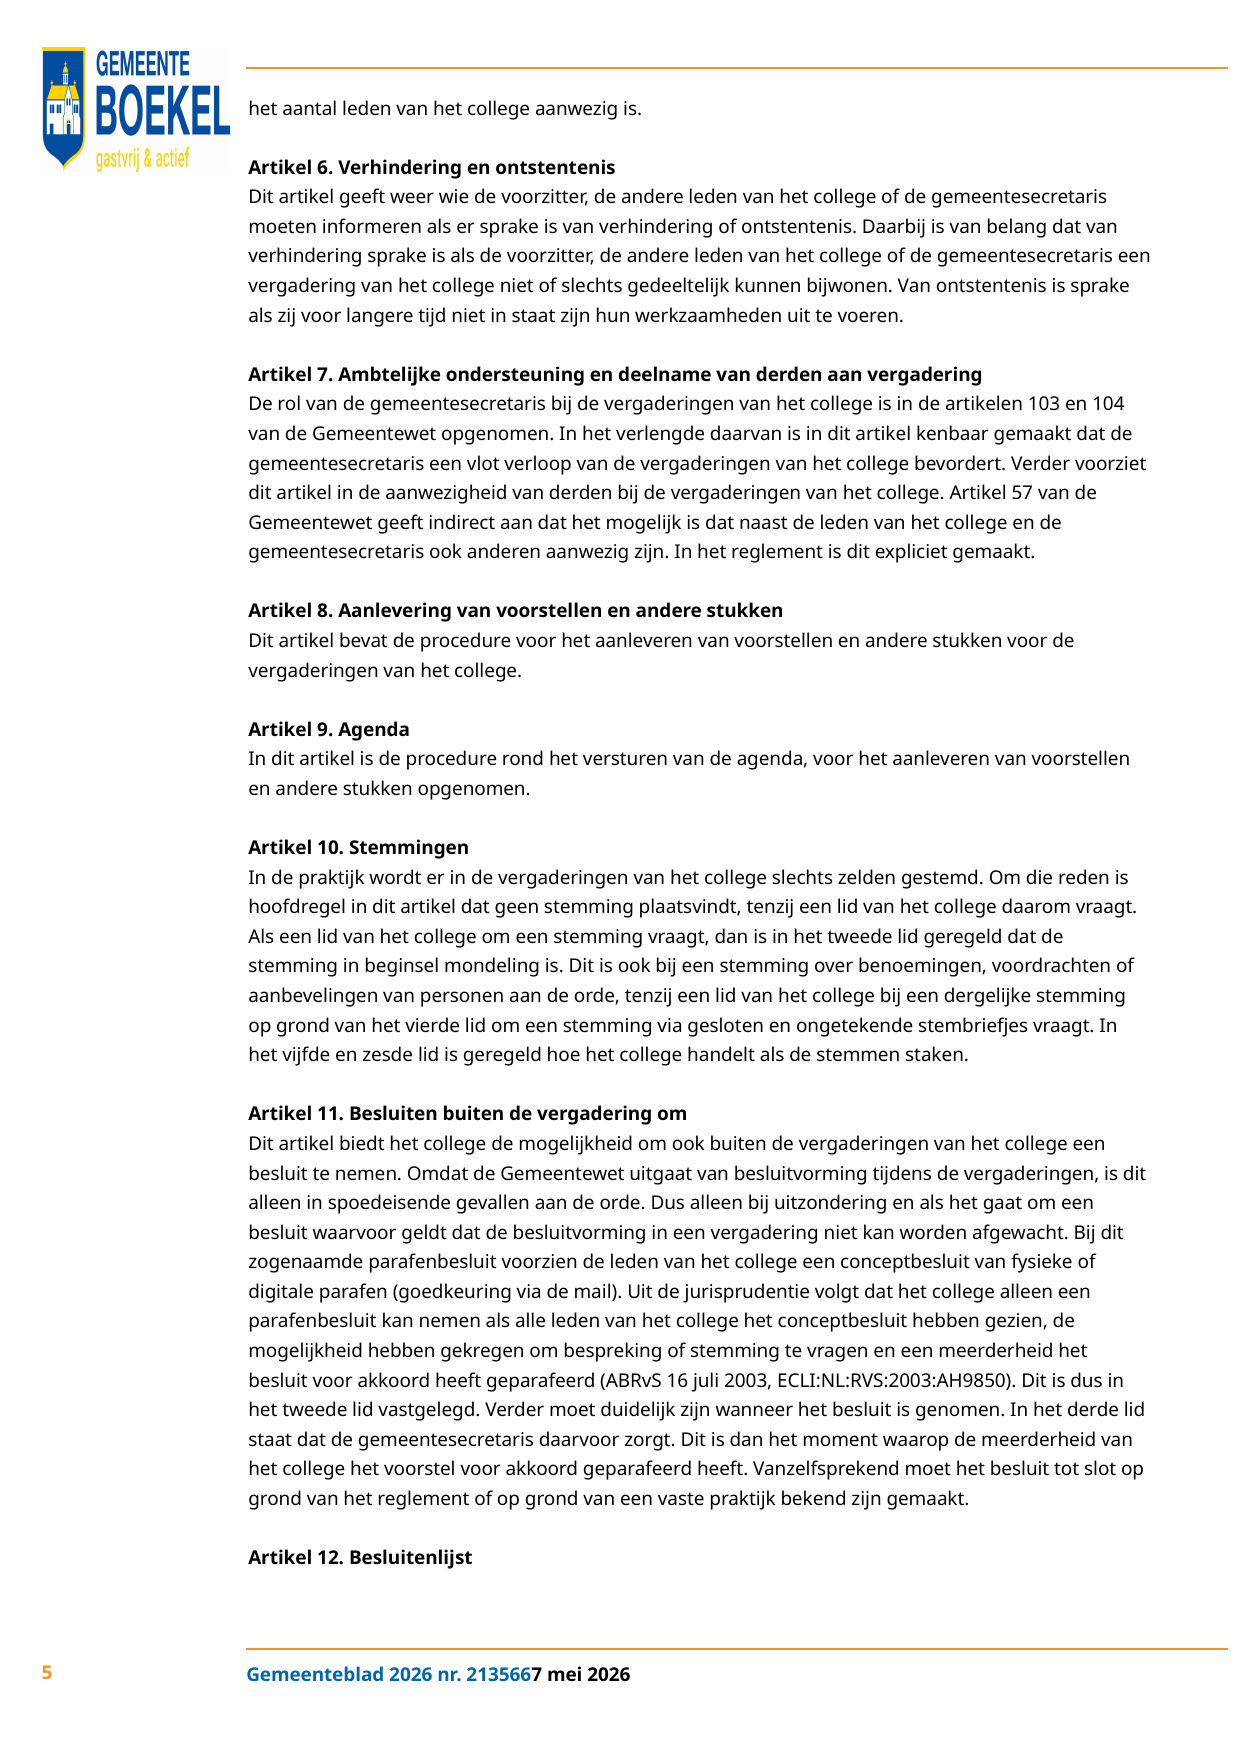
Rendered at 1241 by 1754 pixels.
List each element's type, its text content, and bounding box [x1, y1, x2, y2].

text In dit artikel is de procedure rond het versturen van de agenda, voor het aanleveren van voorstellen en andere stukken opgenomen. [248, 746, 1152, 801]
text De rol van de gemeentesecretaris bij de vergaderingen van het college is in de artikelen 103 en 104 van de Gemeentewet opgenomen. In het verlengde daarvan is in dit artikel kenbaar gemaakt dat de gemeentesecretaris een vlot verloop van de vergaderingen van het college bevordert. Verder voorziet dit artikel in de aanwezigheid van derden bij de vergaderingen van het college. Artikel 57 van de Gemeentewet geeft indirect aan dat het mogelijk is dat naast de leden van het college en de gemeentesecretaris ook anderen aanwezig zijn. In het reglement is dit expliciet gemaakt. [248, 391, 1152, 564]
text Artikel 6. Verhindering en ontstentenis [248, 154, 1152, 180]
text Artikel 9. Agenda [248, 716, 1152, 742]
text het aantal leden van het college aanwezig is. [248, 95, 1152, 121]
text Artikel 7. Ambtelijke ondersteuning en deelname van derden aan vergadering [248, 361, 1152, 387]
text Artikel 11. Besluiten buiten de vergadering om [248, 1101, 1152, 1126]
picture [41, 47, 231, 172]
text Artikel 10. Stemmingen [248, 834, 1152, 860]
text Dit artikel geeft weer wie de voorzitter, de andere leden van het college of de gemeentesecretaris moeten informeren als er sprake is van verhindering of ontstentenis. Daarbij is van belang dat van verhindering sprake is als de voorzitter, de andere leden van het college of de gemeentesecretaris een vergadering van het college niet of slechts gedeeltelijk kunnen bijwonen. Van ontstentenis is sprake als zij voor langere tijd niet in staat zijn hun werkzaamheden uit te voeren. [248, 183, 1152, 328]
text Artikel 12. Besluitenlijst [248, 1544, 1152, 1570]
text In de praktijk wordt er in de vergaderingen van het college slechts zelden gestemd. Om die reden is hoofdregel in dit artikel dat geen stemming plaatsvindt, tenzij een lid van het college daarom vraagt. Als een lid van het college om een stemming vraagt, dan is in het tweede lid geregeld dat de stemming in beginsel mondeling is. Dit is ook bij een stemming over benoemingen, voordrachten of aanbevelingen van personen aan de orde, tenzij een lid van het college bij een dergelijke stemming op grond van het vierde lid om een stemming via gesloten en ongetekende stembriefjes vraagt. In het vijfde en zesde lid is geregeld hoe het college handelt als de stemmen staken. [248, 864, 1152, 1067]
text Dit artikel biedt het college de mogelijkheid om ook buiten de vergaderingen van het college een besluit te nemen. Omdat de Gemeentewet uitgaat van besluitvorming tijdens de vergaderingen, is dit alleen in spoedeisende gevallen aan de orde. Dus alleen bij uitzondering en als het gaat om een besluit waarvoor geldt dat de besluitvorming in een vergadering niet kan worden afgewacht. Bij dit zogenaamde parafenbesluit voorzien de leden van het college een conceptbesluit van fysieke of digitale parafen (goedkeuring via de mail). Uit de jurisprudentie volgt dat het college alleen een parafenbesluit kan nemen als alle leden van het college het conceptbesluit hebben gezien, de mogelijkheid hebben gekregen om bespreking of stemming te vragen en een meerderheid het besluit voor akkoord heeft geparafeerd (ABRvS 16 juli 2003, ECLI:NL:RVS:2003:AH9850). Dit is dus in het tweede lid vastgelegd. Verder moet duidelijk zijn wanneer het besluit is genomen. In het derde lid staat dat de gemeentesecretaris daarvoor zorgt. Dit is dan het moment waarop de meerderheid van het college het voorstel voor akkoord geparafeerd heeft. Vanzelfsprekend moet het besluit tot slot op grond van het reglement of op grond van een vaste praktijk bekend zijn gemaakt. [248, 1130, 1152, 1511]
text Dit artikel bevat de procedure voor het aanleveren van voorstellen en andere stukken voor de vergaderingen van het college. [248, 627, 1152, 683]
text Artikel 8. Aanlevering van voorstellen en andere stukken [248, 598, 1152, 623]
